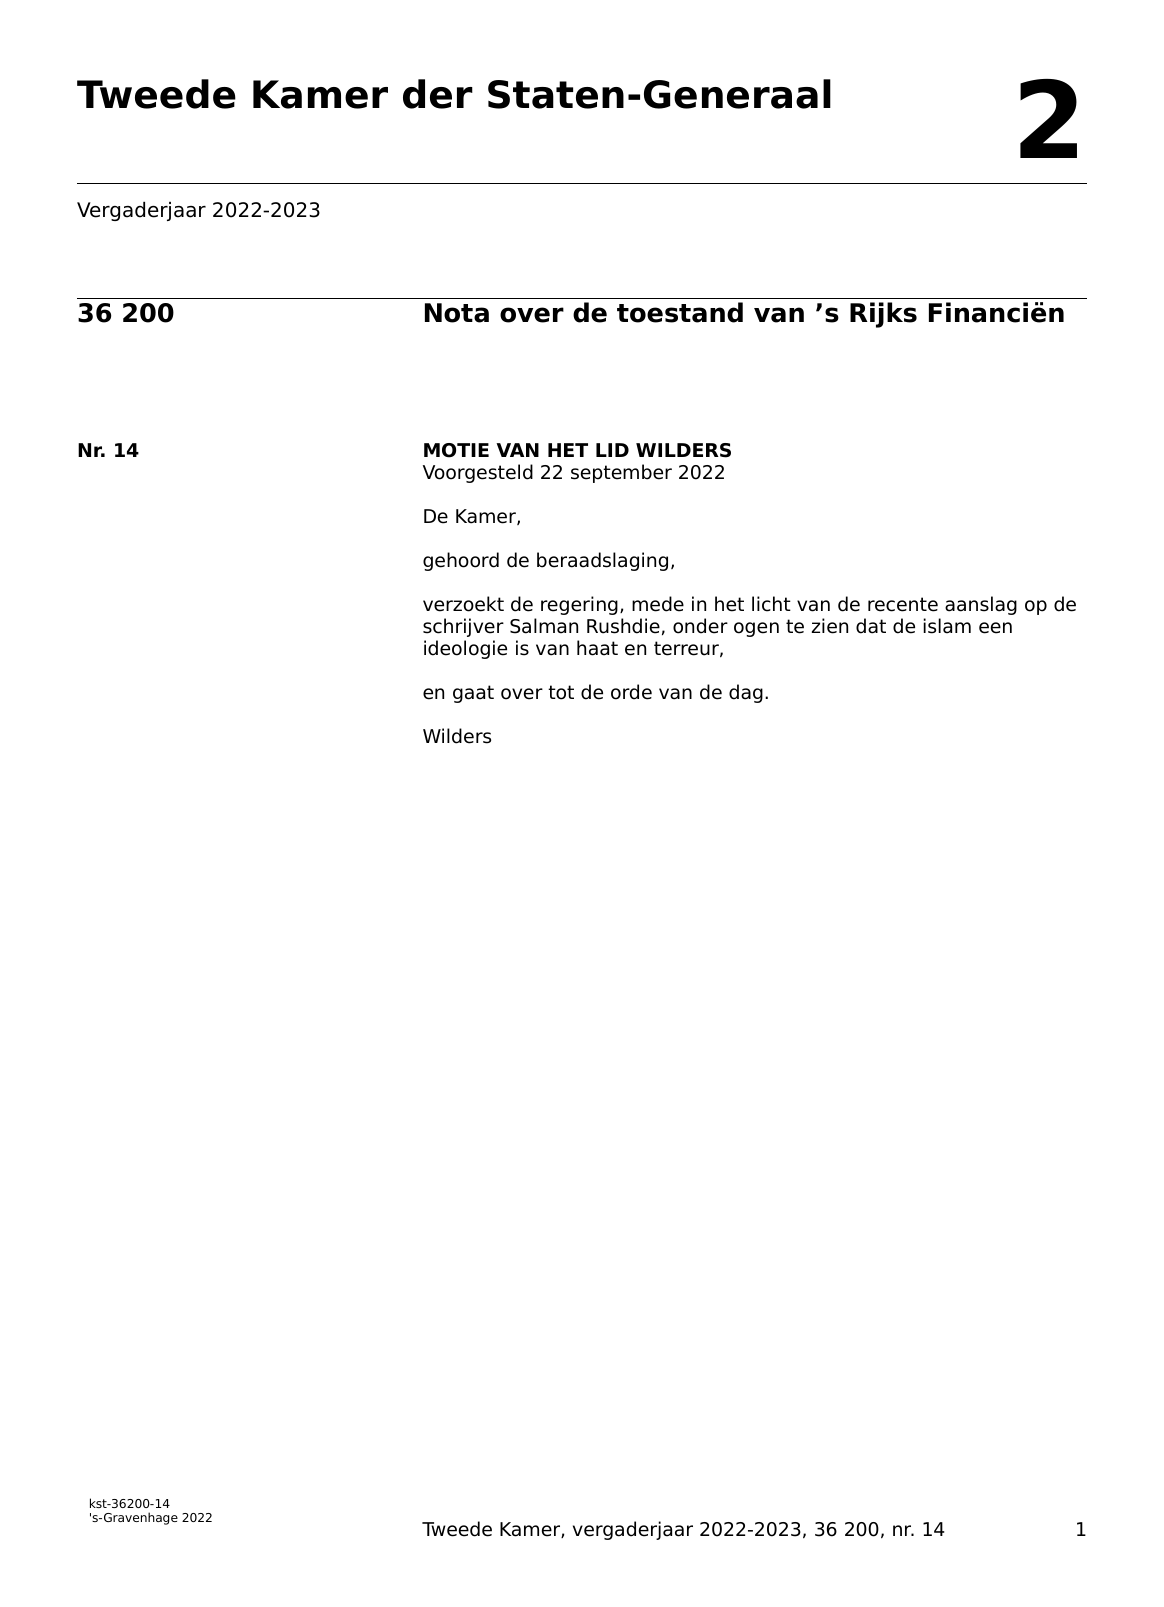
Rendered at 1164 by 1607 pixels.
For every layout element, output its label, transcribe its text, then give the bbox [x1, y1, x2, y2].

text en gaat over tot de orde van de dag. [422, 682, 1087, 704]
text kst-36200-14 [88, 1497, 323, 1511]
text De Kamer, [422, 506, 1087, 528]
subtitle 36 200 Nota over de toestand van ’s Rijks Financiën [77, 299, 1087, 329]
table_header 2 [886, 59, 1087, 183]
text Wilders [422, 726, 1087, 748]
text gehoord de beraadslaging, [422, 550, 1087, 572]
text Voorgesteld 22 september 2022 [422, 462, 1087, 484]
table_header Tweede Kamer der Staten-Generaal [77, 59, 886, 183]
subtitle Nr. 14 MOTIE VAN HET LID WILDERS [77, 440, 1087, 462]
text 's-Gravenhage 2022 [88, 1511, 323, 1525]
text verzoekt de regering, mede in het licht van de recente aanslag op de schrijver Salman Rushdie, onder ogen te zien dat de islam een ideologie is van haat en terreur, [422, 594, 1087, 660]
table_cell Vergaderjaar 2022-2023 [77, 184, 1087, 298]
